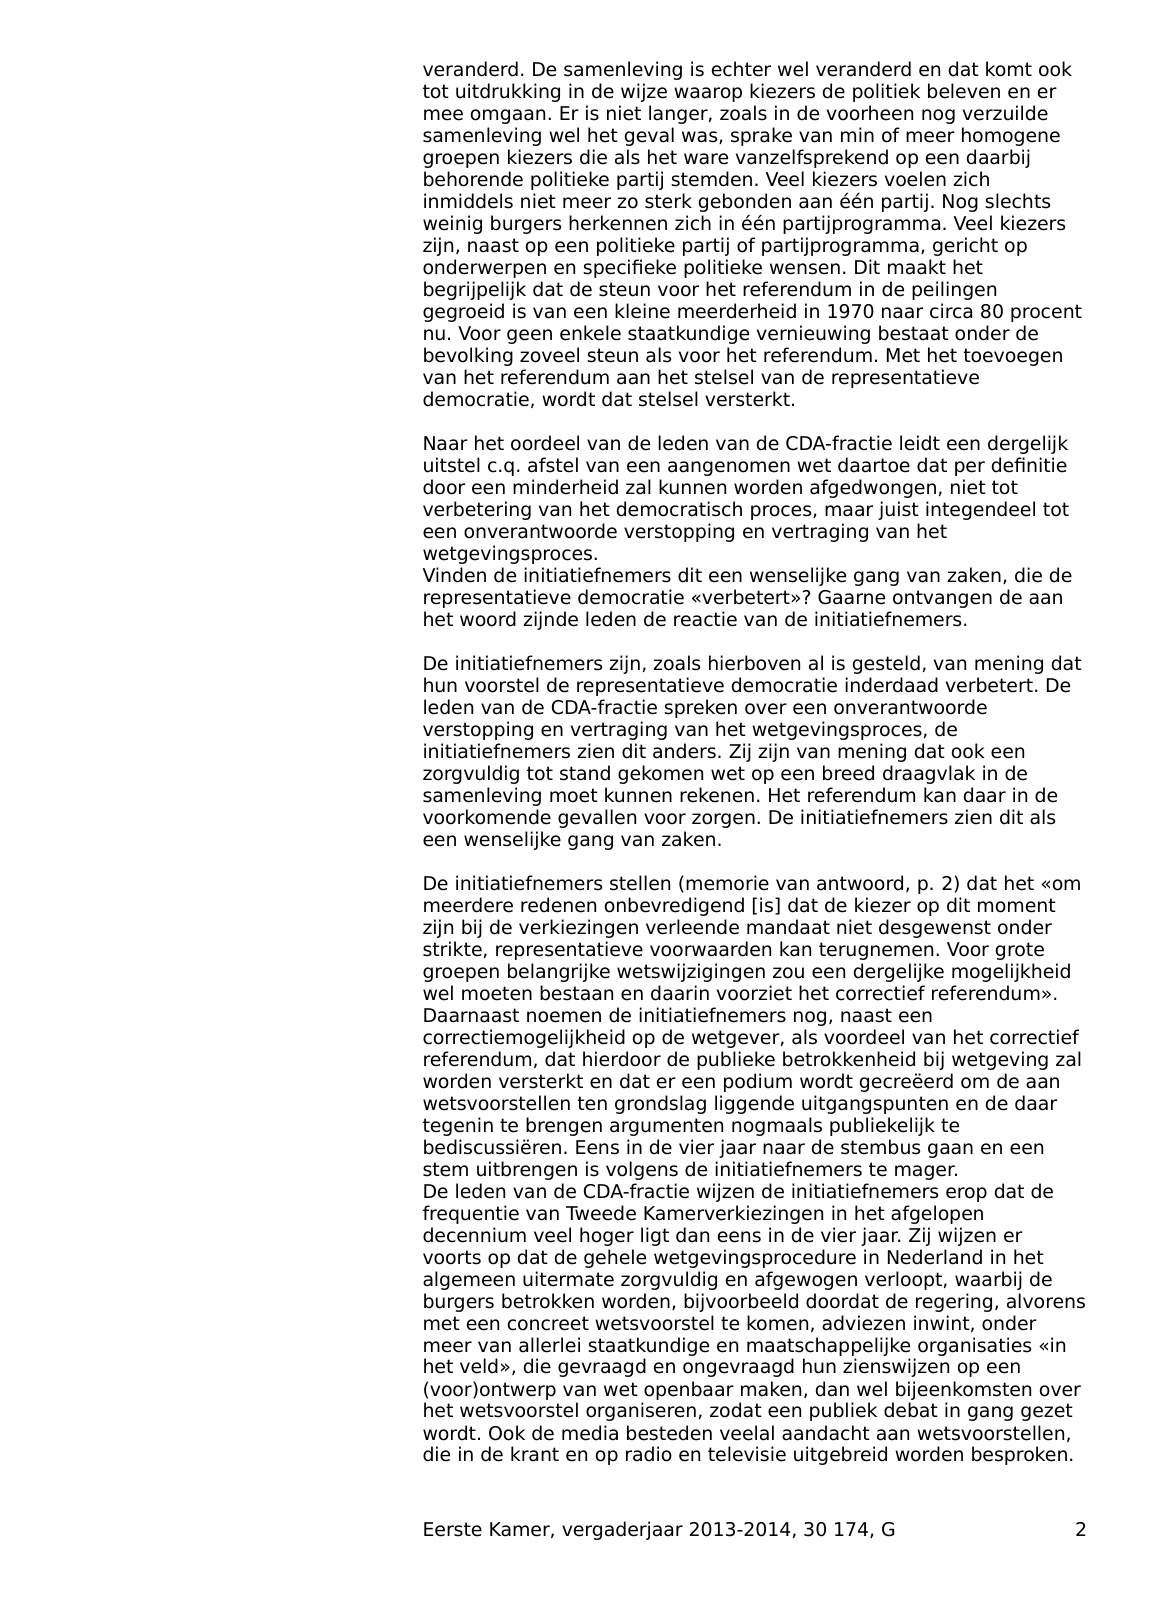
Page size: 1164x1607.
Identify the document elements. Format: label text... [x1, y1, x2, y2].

text veranderd. De samenleving is echter wel veranderd en dat komt ook tot uitdrukking in de wijze waarop kiezers de politiek beleven en er mee omgaan. Er is niet langer, zoals in de voorheen nog verzuilde samenleving wel het geval was, sprake van min of meer homogene groepen kiezers die als het ware vanzelfsprekend op een daarbij behorende politieke partij stemden. Veel kiezers voelen zich inmiddels niet meer zo sterk gebonden aan één partij. Nog slechts weinig burgers herkennen zich in één partijprogramma. Veel kiezers zijn, naast op een politieke partij of partijprogramma, gericht op onderwerpen en specifieke politieke wensen. Dit maakt het begrijpelijk dat de steun voor het referendum in de peilingen gegroeid is van een kleine meerderheid in 1970 naar circa 80 procent nu. Voor geen enkele staatkundige vernieuwing bestaat onder de bevolking zoveel steun als voor het referendum. Met het toevoegen van het referendum aan het stelsel van de representatieve democratie, wordt dat stelsel versterkt. [422, 59, 1087, 411]
text De initiatiefnemers zijn, zoals hierboven al is gesteld, van mening dat hun voorstel de representatieve democratie inderdaad verbetert. De leden van de CDA-fractie spreken over een onverantwoorde verstopping en vertraging van het wetgevingsproces, de initiatiefnemers zien dit anders. Zij zijn van mening dat ook een zorgvuldig tot stand gekomen wet op een breed draagvlak in de samenleving moet kunnen rekenen. Het referendum kan daar in de voorkomende gevallen voor zorgen. De initiatiefnemers zien dit als een wenselijke gang van zaken. [422, 653, 1087, 851]
text De leden van de CDA-fractie wijzen de initiatiefnemers erop dat de frequentie van Tweede Kamerverkiezingen in het afgelopen decennium veel hoger ligt dan eens in de vier jaar. Zij wijzen er voorts op dat de gehele wetgevingsprocedure in Nederland in het algemeen uitermate zorgvuldig en afgewogen verloopt, waarbij de burgers betrokken worden, bijvoorbeeld doordat de regering, alvorens met een concreet wetsvoorstel te komen, adviezen inwint, onder meer van allerlei staatkundige en maatschappelijke organisaties «in het veld», die gevraagd en ongevraagd hun zienswijzen op een (voor)ontwerp van wet openbaar maken, dan wel bijeenkomsten over het wetsvoorstel organiseren, zodat een publiek debat in gang gezet wordt. Ook de media besteden veelal aandacht aan wetsvoorstellen, die in de krant en op radio en televisie uitgebreid worden besproken. [422, 1181, 1087, 1466]
text De initiatiefnemers stellen (memorie van antwoord, p. 2) dat het «om meerdere redenen onbevredigend [is] dat de kiezer op dit moment zijn bij de verkiezingen verleende mandaat niet desgewenst onder strikte, representatieve voorwaarden kan terugnemen. Voor grote groepen belangrijke wetswijzigingen zou een dergelijke mogelijkheid wel moeten bestaan en daarin voorziet het correctief referendum». Daarnaast noemen de initiatiefnemers nog, naast een correctiemogelijkheid op de wetgever, als voordeel van het correctief referendum, dat hierdoor de publieke betrokkenheid bij wetgeving zal worden versterkt en dat er een podium wordt gecreëerd om de aan wetsvoorstellen ten grondslag liggende uitgangspunten en de daar tegenin te brengen argumenten nogmaals publiekelijk te bediscussiëren. Eens in de vier jaar naar de stembus gaan en een stem uitbrengen is volgens de initiatiefnemers te mager. [422, 873, 1087, 1181]
text Vinden de initiatiefnemers dit een wenselijke gang van zaken, die de representatieve democratie «verbetert»? Gaarne ontvangen de aan het woord zijnde leden de reactie van de initiatiefnemers. [422, 565, 1087, 631]
text Naar het oordeel van de leden van de CDA-fractie leidt een dergelijk uitstel c.q. afstel van een aangenomen wet daartoe dat per definitie door een minderheid zal kunnen worden afgedwongen, niet tot verbetering van het democratisch proces, maar juist integendeel tot een onverantwoorde verstopping en vertraging van het wetgevingsproces. [422, 433, 1087, 565]
